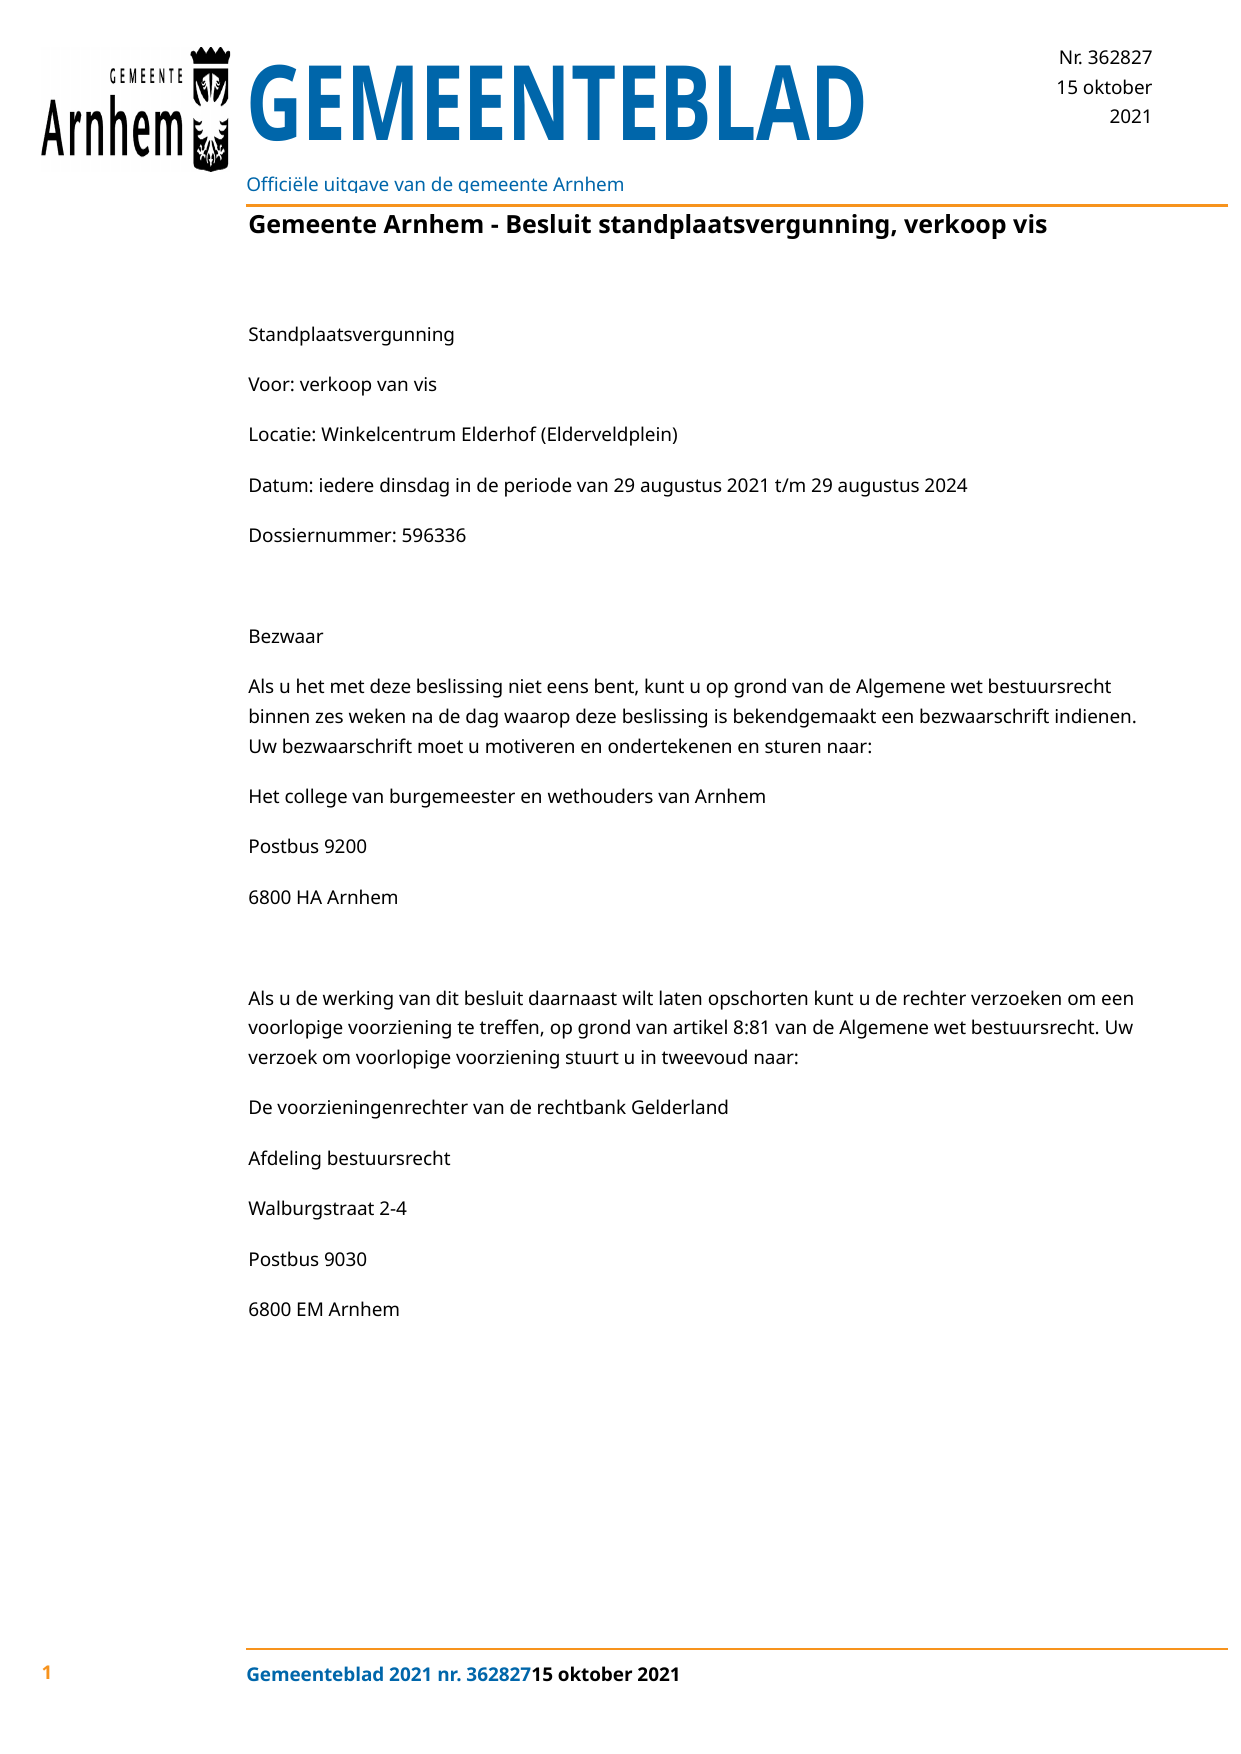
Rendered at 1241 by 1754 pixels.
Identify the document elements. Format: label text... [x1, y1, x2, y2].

text Datum: iedere dinsdag in de periode van 29 augustus 2021 t/m 29 augustus 2024 [248, 472, 1152, 498]
picture [41, 47, 231, 172]
text Bezwaar [248, 623, 1152, 649]
text De voorzieningenrechter van de rechtbank Gelderland [248, 1094, 1152, 1120]
text Het college van burgemeester en wethouders van Arnhem [248, 783, 1152, 809]
text Dossiernummer: 596336 [248, 522, 1152, 548]
text Locatie: Winkelcentrum Elderhof (Elderveldplein) [248, 422, 1152, 447]
text Afdeling bestuursrecht [248, 1145, 1152, 1171]
text Als u de werking van dit besluit daarnaast wilt laten opschorten kunt u de rechter verzoeken om een voorlopige voorziening te treffen, op grond van artikel 8:81 van de Algemene wet bestuursrecht. Uw verzoek om voorlopige voorziening stuurt u in tweevoud naar: [248, 985, 1152, 1070]
text Postbus 9030 [248, 1246, 1152, 1271]
text Walburgstraat 2-4 [248, 1195, 1152, 1221]
text Gemeente Arnhem - Besluit standplaatsvergunning, verkoop vis [248, 207, 1152, 241]
text Postbus 9200 [248, 834, 1152, 859]
text Voor: verkoop van vis [248, 371, 1152, 397]
text 6800 EM Arnhem [248, 1296, 1152, 1322]
text Als u het met deze beslissing niet eens bent, kunt u op grond van de Algemene wet bestuursrecht binnen zes weken na de dag waarop deze beslissing is bekendgemaakt een bezwaarschrift indienen. Uw bezwaarschrift moet u motiveren en ondertekenen en sturen naar: [248, 674, 1152, 758]
text Standplaatsvergunning [248, 321, 1152, 346]
text 6800 HA Arnhem [248, 884, 1152, 910]
